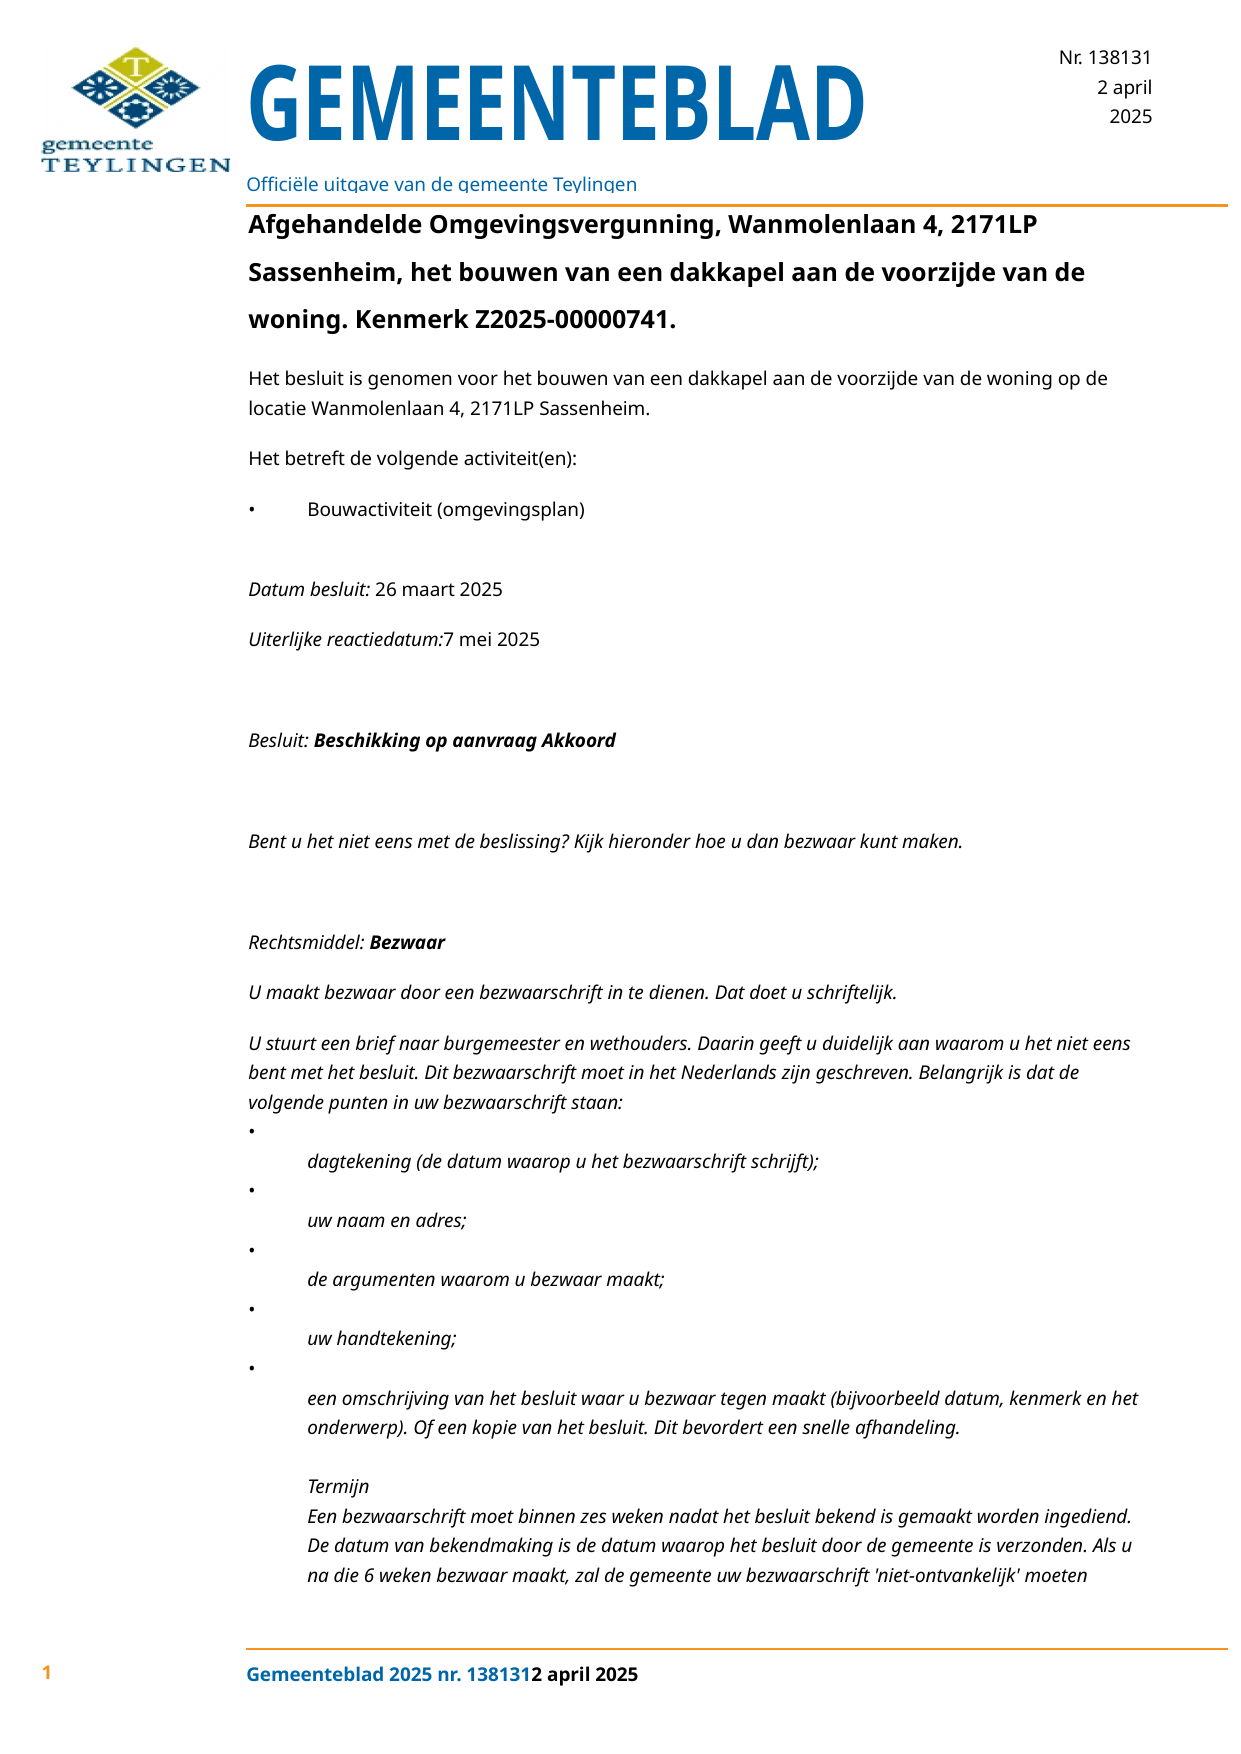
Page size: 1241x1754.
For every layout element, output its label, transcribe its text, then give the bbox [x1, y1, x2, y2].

text Bent u het niet eens met de beslissing? Kijk hieronder hoe u dan bezwaar kunt maken. [248, 828, 1152, 854]
text U maakt bezwaar door een bezwaarschrift in te dienen. Dat doet u schriftelijk. [248, 979, 1152, 1005]
list uw handtekening; [248, 1326, 1152, 1351]
list Termijn [248, 1473, 1152, 1499]
list dagtekening (de datum waarop u het bezwaarschrift schrijft); [248, 1148, 1152, 1174]
text Datum besluit: 26 maart 2025 [248, 576, 1152, 602]
list Een bezwaarschrift moet binnen zes weken nadat het besluit bekend is gemaakt worden ingediend. De datum van bekendmaking is de datum waarop het besluit door de gemeente is verzonden. Als u na die 6 weken bezwaar maakt, zal de gemeente uw bezwaarschrift 'niet-ontvankelijk' moeten [248, 1503, 1152, 1588]
list uw naam en adres; [248, 1207, 1152, 1233]
list de argumenten waarom u bezwaar maakt; [248, 1266, 1152, 1292]
list Bouwactiviteit (omgevingsplan) [248, 496, 1152, 522]
text Het besluit is genomen voor het bouwen van een dakkapel aan de voorzijde van de woning op de locatie Wanmolenlaan 4, 2171LP Sassenheim. [248, 366, 1152, 421]
text Uiterlijke reactiedatum:7 mei 2025 [248, 626, 1152, 652]
picture [41, 47, 231, 172]
text Het betreft de volgende activiteit(en): [248, 446, 1152, 471]
text Rechtsmiddel: Bezwaar [248, 929, 1152, 954]
text Afgehandelde Omgevingsvergunning, Wanmolenlaan 4, 2171LP Sassenheim, het bouwen van een dakkapel aan de voorzijde van de woning. Kenmerk Z2025-00000741. [248, 207, 1152, 336]
text U stuurt een brief naar burgemeester en wethouders. Daarin geeft u duidelijk aan waarom u het niet eens bent met het besluit. Dit bezwaarschrift moet in het Nederlands zijn geschreven. Belangrijk is dat de volgende punten in uw bezwaarschrift staan: [248, 1030, 1152, 1114]
text Besluit: Beschikking op aanvraag Akkoord [248, 727, 1152, 753]
list een omschrijving van het besluit waar u bezwaar tegen maakt (bijvoorbeeld datum, kenmerk en het onderwerp). Of een kopie van het besluit. Dit bevordert een snelle afhandeling. [248, 1385, 1152, 1440]
